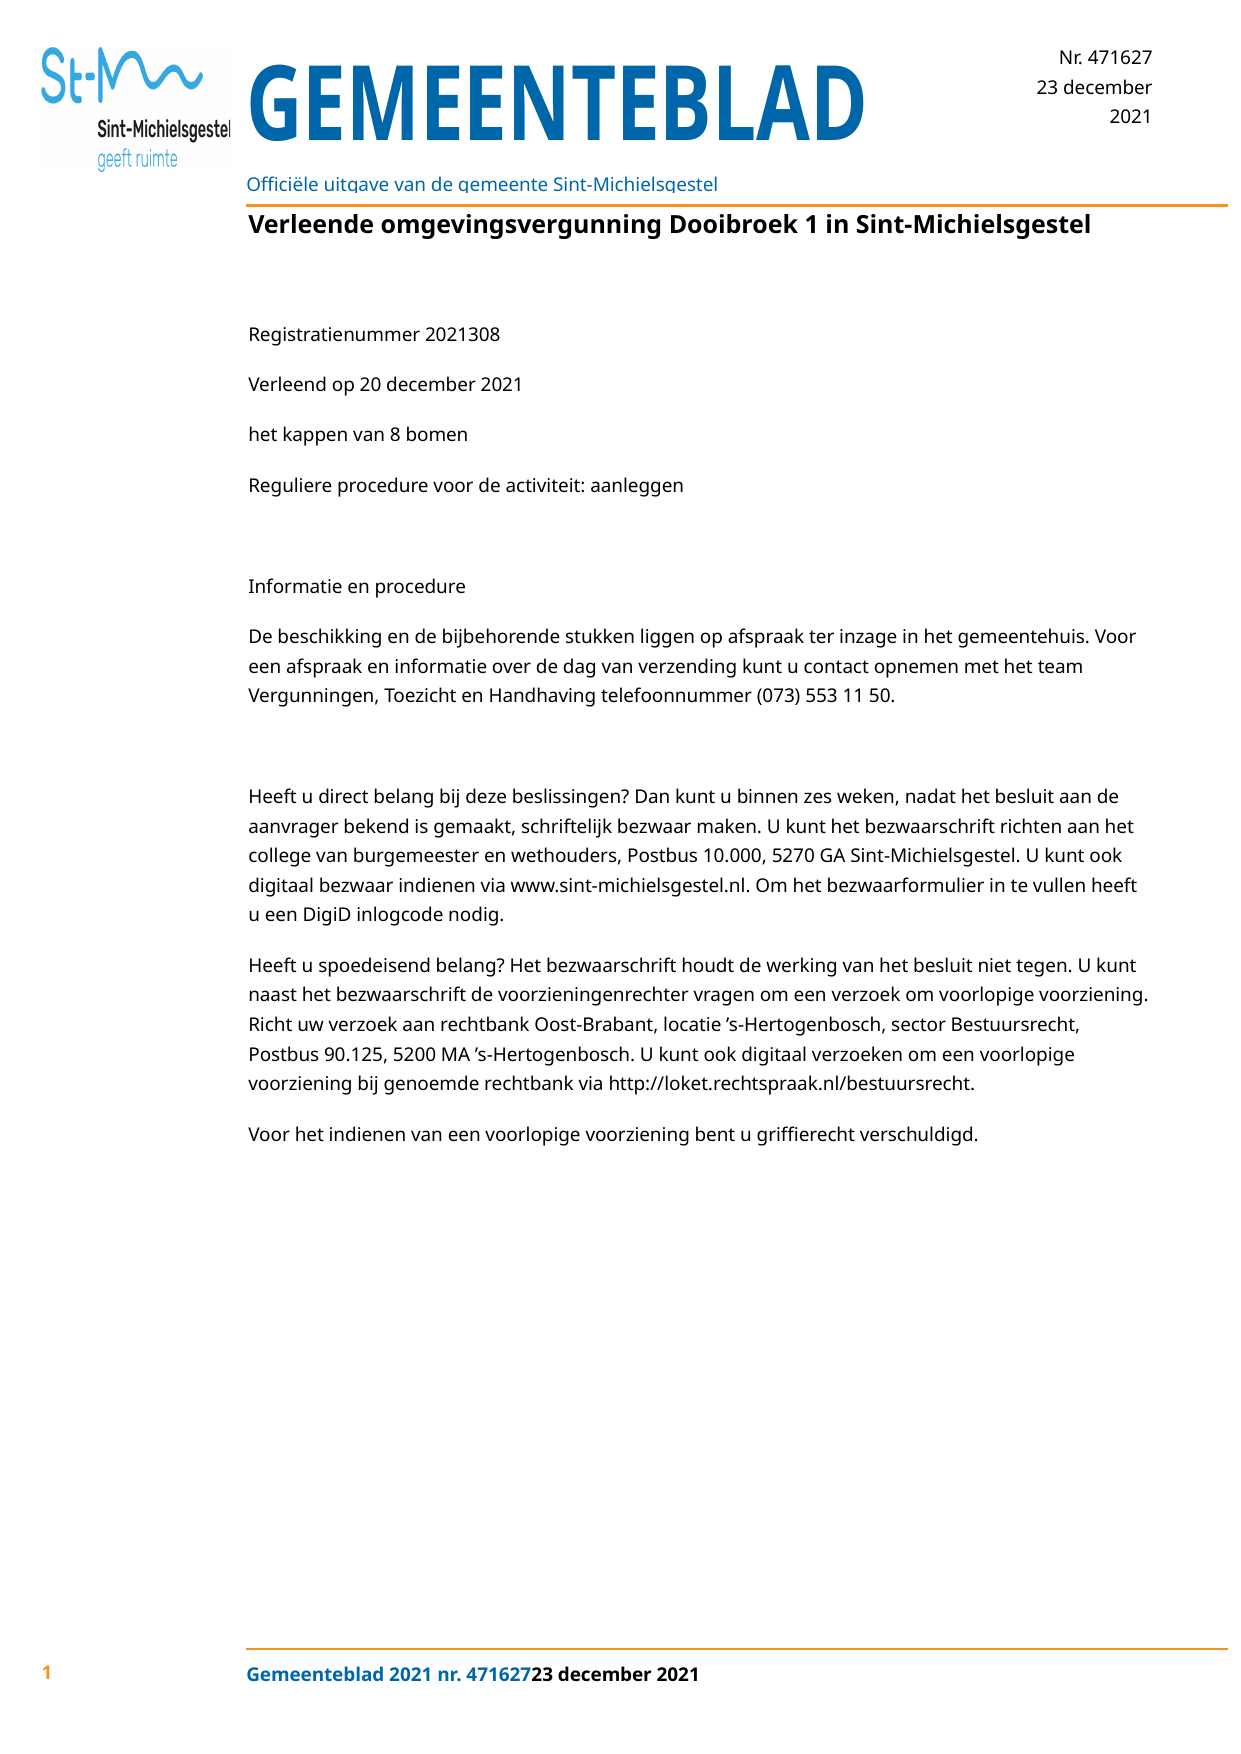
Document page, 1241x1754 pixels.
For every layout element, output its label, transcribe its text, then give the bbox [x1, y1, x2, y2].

text Registratienummer 2021308 [248, 321, 1152, 346]
text Informatie en procedure [248, 573, 1152, 598]
text Heeft u spoedeisend belang? Het bezwaarschrift houdt de werking van het besluit niet tegen. U kunt naast het bezwaarschrift de voorzieningenrechter vragen om een verzoek om voorlopige voorziening. Richt uw verzoek aan rechtbank Oost-Brabant, locatie ’s-Hertogenbosch, sector Bestuursrecht, Postbus 90.125, 5200 MA ’s-Hertogenbosch. U kunt ook digitaal verzoeken om een voorlopige voorziening bij genoemde rechtbank via http://loket.rechtspraak.nl/bestuursrecht. [248, 952, 1152, 1096]
picture [41, 47, 231, 172]
text het kappen van 8 bomen [248, 422, 1152, 447]
text Verleend op 20 december 2021 [248, 371, 1152, 397]
text De beschikking en de bijbehorende stukken liggen op afspraak ter inzage in het gemeentehuis. Voor een afspraak en informatie over de dag van verzending kunt u contact opnemen met het team Vergunningen, Toezicht en Handhaving telefoonnummer (073) 553 11 50. [248, 623, 1152, 708]
text Voor het indienen van een voorlopige voorziening bent u griffierecht verschuldigd. [248, 1121, 1152, 1146]
text Reguliere procedure voor de activiteit: aanleggen [248, 472, 1152, 498]
text Verleende omgevingsvergunning Dooibroek 1 in Sint-Michielsgestel [248, 207, 1152, 241]
text Heeft u direct belang bij deze beslissingen? Dan kunt u binnen zes weken, nadat het besluit aan de aanvrager bekend is gemaakt, schriftelijk bezwaar maken. U kunt het bezwaarschrift richten aan het college van burgemeester en wethouders, Postbus 10.000, 5270 GA Sint-Michielsgestel. U kunt ook digitaal bezwaar indienen via www.sint-michielsgestel.nl. Om het bezwaarformulier in te vullen heeft u een DigiD inlogcode nodig. [248, 783, 1152, 927]
